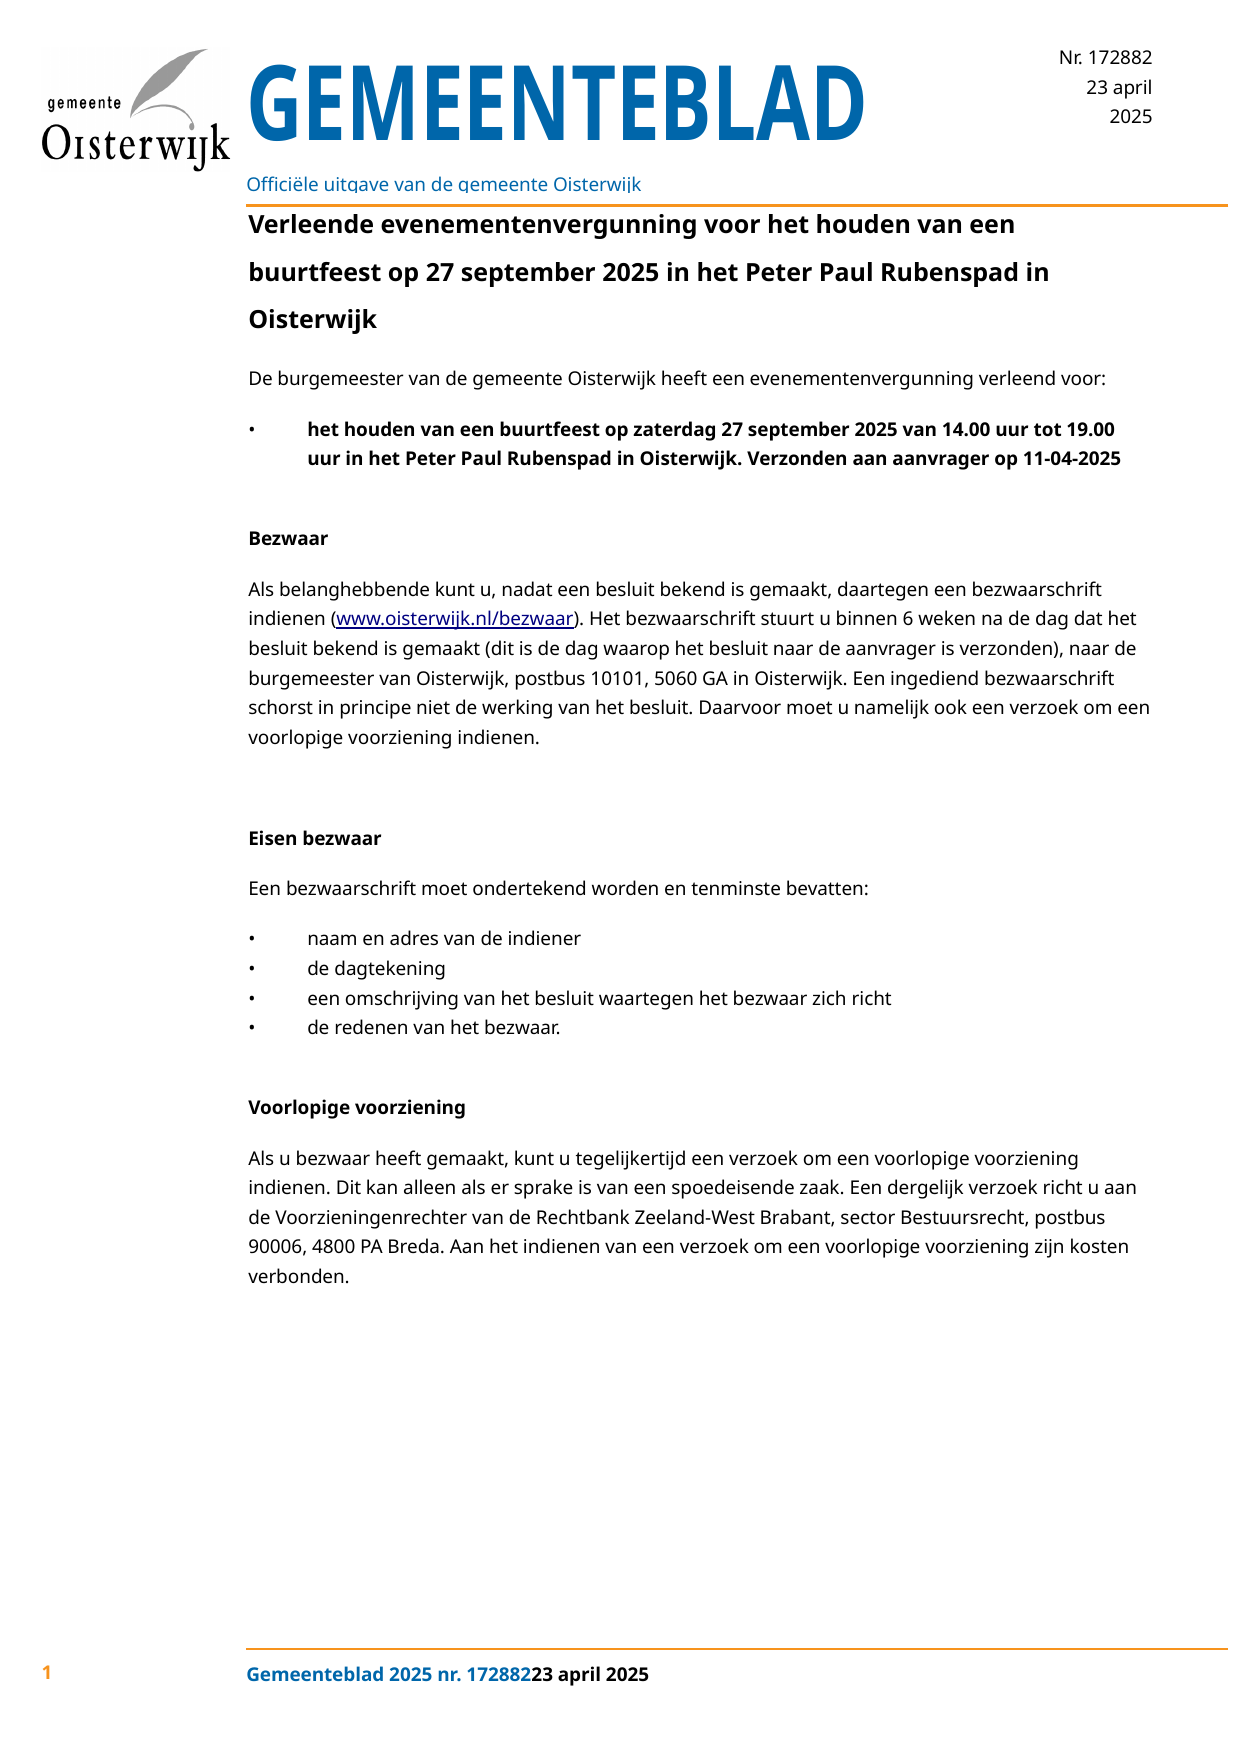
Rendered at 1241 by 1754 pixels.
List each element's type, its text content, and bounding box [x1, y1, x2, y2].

text Eisen bezwaar [248, 825, 1152, 850]
list naam en adres van de indiener [248, 926, 1152, 951]
text Verleende evenementenvergunning voor het houden van een buurtfeest op 27 september 2025 in het Peter Paul Rubenspad in Oisterwijk [248, 207, 1152, 336]
text Een bezwaarschrift moet ondertekend worden en tenminste bevatten: [248, 875, 1152, 901]
list een omschrijving van het besluit waartegen het bezwaar zich richt [248, 985, 1152, 1010]
list de dagtekening [248, 955, 1152, 981]
text Als belanghebbende kunt u, nadat een besluit bekend is gemaakt, daartegen een bezwaarschrift indienen (www.oisterwijk.nl/bezwaar). Het bezwaarschrift stuurt u binnen 6 weken na de dag dat het besluit bekend is gemaakt (dit is de dag waarop het besluit naar de aanvrager is verzonden), naar de burgemeester van Oisterwijk, postbus 10101, 5060 GA in Oisterwijk. Een ingediend bezwaarschrift schorst in principe niet de werking van het besluit. Daarvoor moet u namelijk ook een verzoek om een voorlopige voorziening indienen. [248, 576, 1152, 749]
text Als u bezwaar heeft gemaakt, kunt u tegelijkertijd een verzoek om een voorlopige voorziening indienen. Dit kan alleen als er sprake is van een spoedeisende zaak. Een dergelijk verzoek richt u aan de Voorzieningenrechter van de Rechtbank Zeeland-West Brabant, sector Bestuursrecht, postbus 90006, 4800 PA Breda. Aan het indienen van een verzoek om een voorlopige voorziening zijn kosten verbonden. [248, 1145, 1152, 1289]
text Voorlopige voorziening [248, 1094, 1152, 1120]
list de redenen van het bezwaar. [248, 1014, 1152, 1040]
list het houden van een buurtfeest op zaterdag 27 september 2025 van 14.00 uur tot 19.00 uur in het Peter Paul Rubenspad in Oisterwijk. Verzonden aan aanvrager op 11-04-2025 [248, 416, 1152, 471]
text De burgemeester van de gemeente Oisterwijk heeft een evenementenvergunning verleend voor: [248, 366, 1152, 391]
text Bezwaar [248, 526, 1152, 551]
picture [41, 47, 231, 172]
